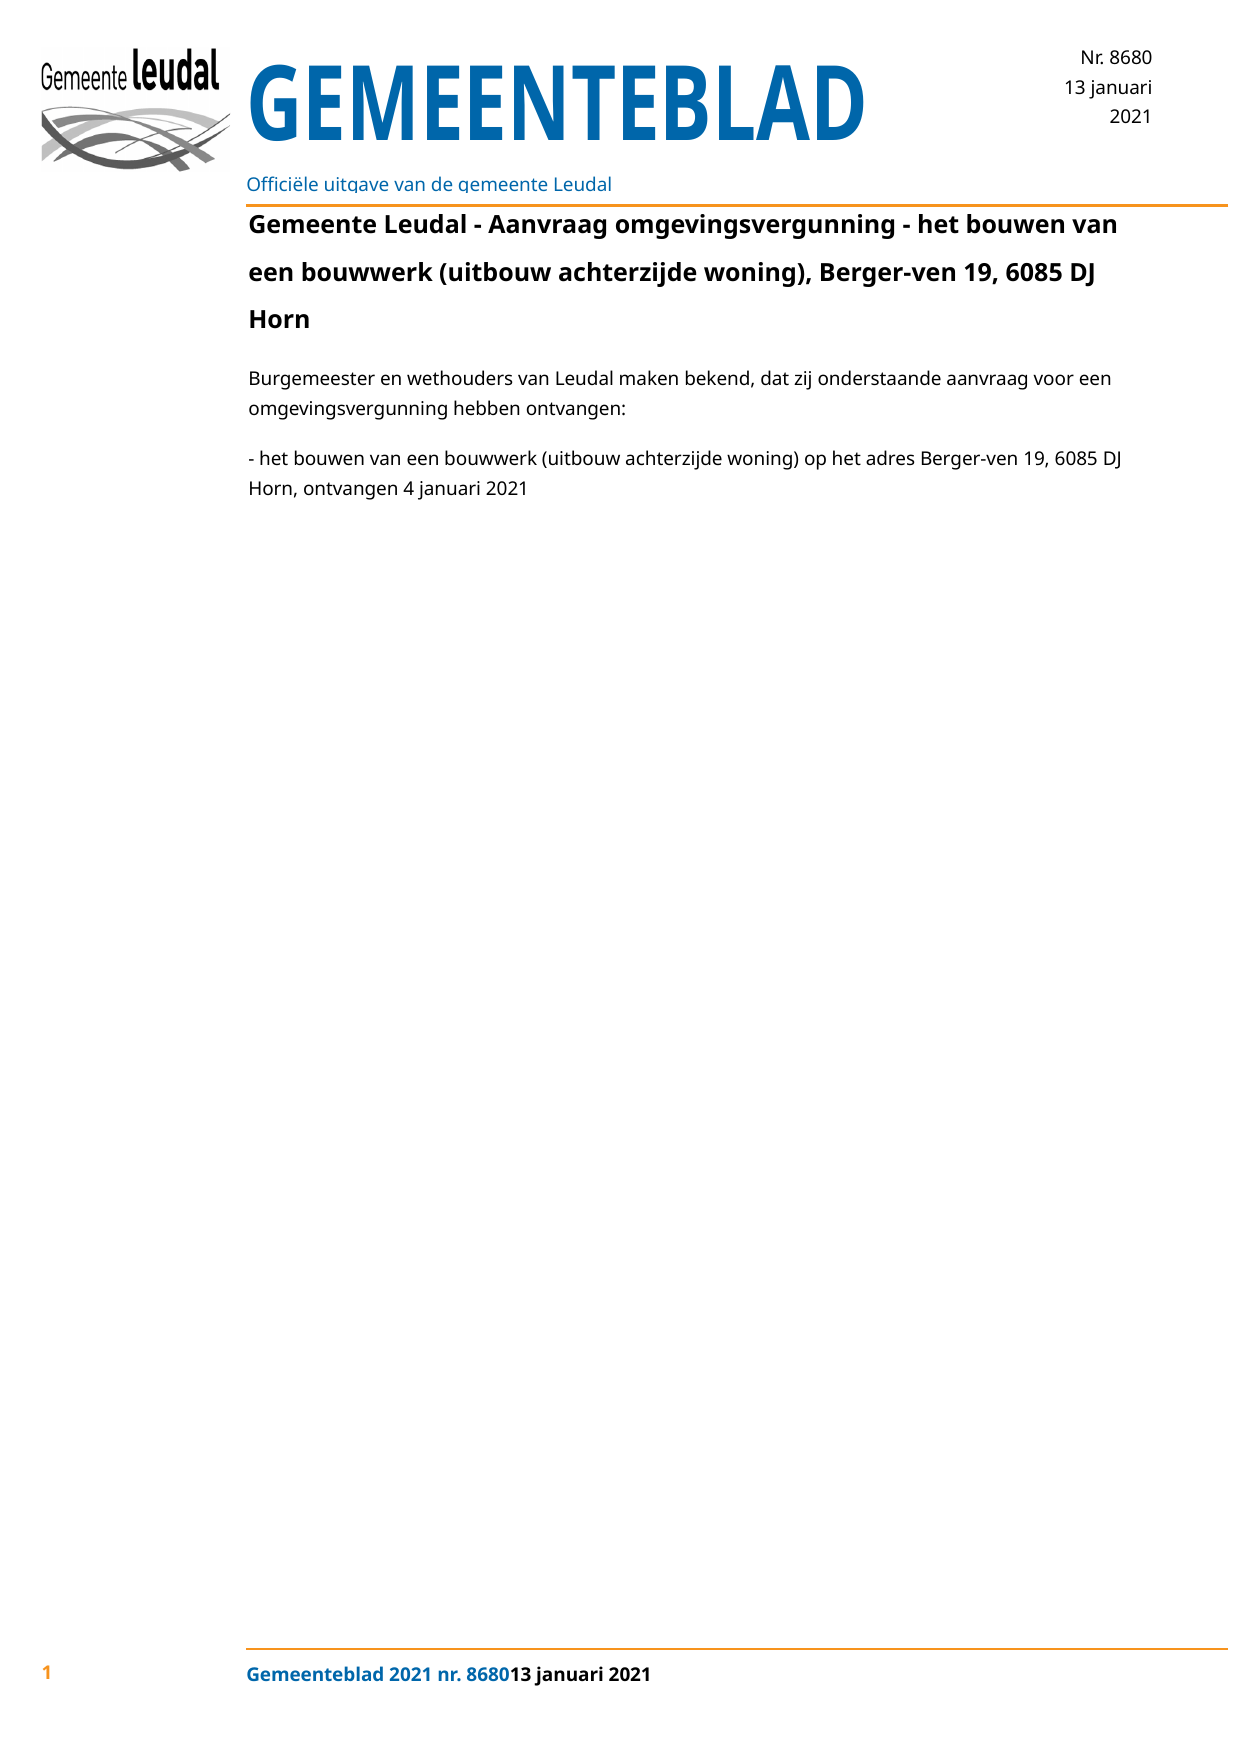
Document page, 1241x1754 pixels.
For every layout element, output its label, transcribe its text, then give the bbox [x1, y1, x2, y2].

text Burgemeester en wethouders van Leudal maken bekend, dat zij onderstaande aanvraag voor een omgevingsvergunning hebben ontvangen: [248, 366, 1152, 421]
text Gemeente Leudal - Aanvraag omgevingsvergunning - het bouwen van een bouwwerk (uitbouw achterzijde woning), Berger-ven 19, 6085 DJ Horn [248, 207, 1152, 336]
picture [41, 47, 231, 172]
text - het bouwen van een bouwwerk (uitbouw achterzijde woning) op het adres Berger-ven 19, 6085 DJ Horn, ontvangen 4 januari 2021 [248, 446, 1152, 501]
